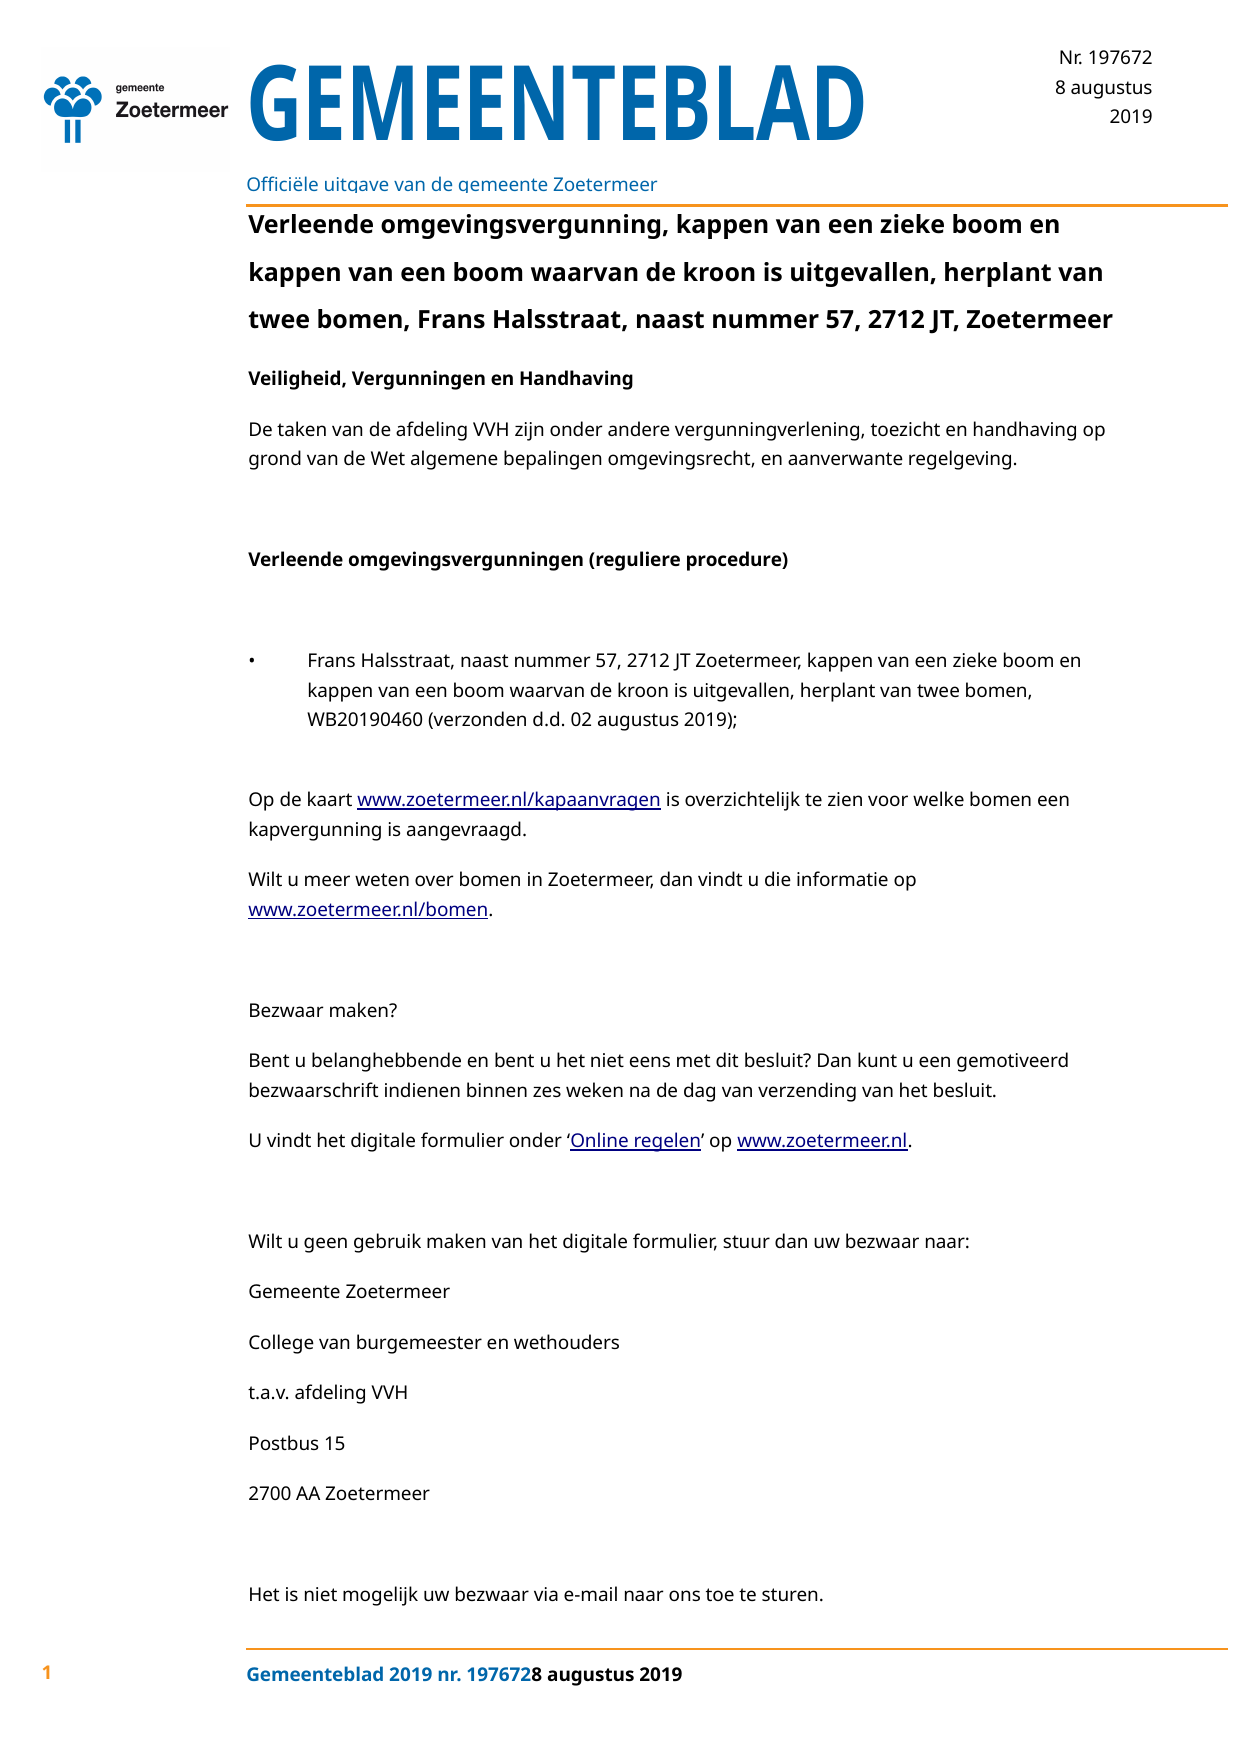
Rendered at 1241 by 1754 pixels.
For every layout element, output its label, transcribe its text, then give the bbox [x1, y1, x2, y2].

text U vindt het digitale formulier onder ‘Online regelen’ op www.zoetermeer.nl. [248, 1127, 1152, 1153]
text t.a.v. afdeling VVH [248, 1379, 1152, 1405]
text Postbus 15 [248, 1430, 1152, 1455]
text Wilt u geen gebruik maken van het digitale formulier, stuur dan uw bezwaar naar: [248, 1228, 1152, 1254]
text Verleende omgevingsvergunning, kappen van een zieke boom en kappen van een boom waarvan de kroon is uitgevallen, herplant van twee bomen, Frans Halsstraat, naast nummer 57, 2712 JT, Zoetermeer [248, 207, 1152, 336]
list Frans Halsstraat, naast nummer 57, 2712 JT Zoetermeer, kappen van een zieke boom en kappen van een boom waarvan de kroon is uitgevallen, herplant van twee bomen, WB20190460 (verzonden d.d. 02 augustus 2019); [248, 647, 1152, 732]
text Gemeente Zoetermeer [248, 1278, 1152, 1304]
text 2700 AA Zoetermeer [248, 1480, 1152, 1506]
text Bezwaar maken? [248, 997, 1152, 1022]
text Bent u belanghebbende en bent u het niet eens met dit besluit? Dan kunt u een gemotiveerd bezwaarschrift indienen binnen zes weken na de dag van verzending van het besluit. [248, 1047, 1152, 1102]
text De taken van de afdeling VVH zijn onder andere vergunningverlening, toezicht en handhaving op grond van de Wet algemene bepalingen omgevingsrecht, en aanverwante regelgeving. [248, 416, 1152, 471]
text Verleende omgevingsvergunningen (reguliere procedure) [248, 546, 1152, 572]
text Op de kaart www.zoetermeer.nl/kapaanvragen is overzichtelijk te zien voor welke bomen een kapvergunning is aangevraagd. [248, 786, 1152, 842]
picture [41, 47, 231, 172]
text Het is niet mogelijk uw bezwaar via e-mail naar ons toe te sturen. [248, 1581, 1152, 1607]
text Veiligheid, Vergunningen en Handhaving [248, 366, 1152, 391]
text College van burgemeester en wethouders [248, 1329, 1152, 1354]
text Wilt u meer weten over bomen in Zoetermeer, dan vindt u die informatie op www.zoetermeer.nl/bomen. [248, 866, 1152, 922]
